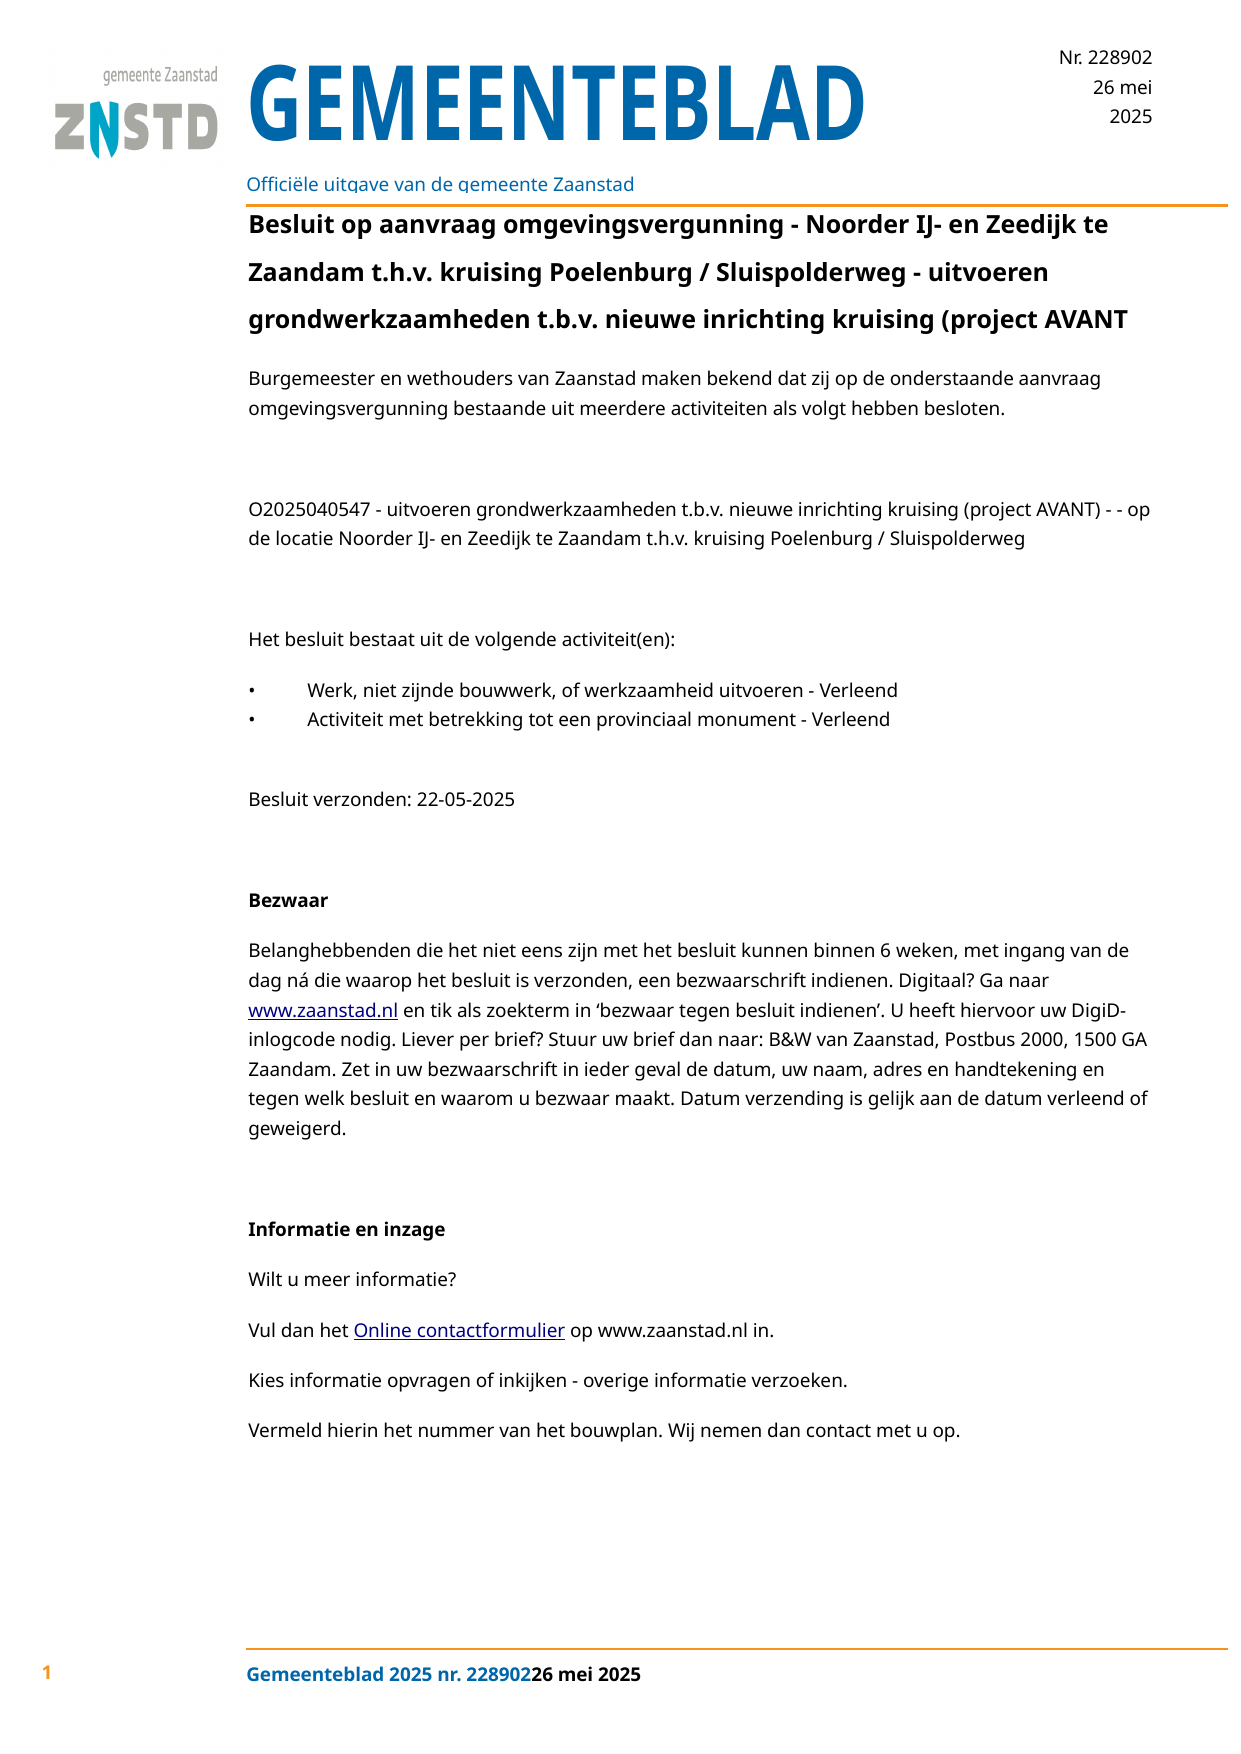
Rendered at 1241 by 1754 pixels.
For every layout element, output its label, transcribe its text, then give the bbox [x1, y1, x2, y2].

text Belanghebbenden die het niet eens zijn met het besluit kunnen binnen 6 weken, met ingang van de dag ná die waarop het besluit is verzonden, een bezwaarschrift indienen. Digitaal? Ga naar www.zaanstad.nl en tik als zoekterm in ‘bezwaar tegen besluit indienen’. U heeft hiervoor uw DigiD-inlogcode nodig. Liever per brief? Stuur uw brief dan naar: B&W van Zaanstad, Postbus 2000, 1500 GA Zaandam. Zet in uw bezwaarschrift in ieder geval de datum, uw naam, adres en handtekening en tegen welk besluit en waarom u bezwaar maakt. Datum verzending is gelijk aan de datum verleend of geweigerd. [248, 938, 1152, 1141]
text O2025040547 - uitvoeren grondwerkzaamheden t.b.v. nieuwe inrichting kruising (project AVANT) - - op de locatie Noorder IJ- en Zeedijk te Zaandam t.h.v. kruising Poelenburg / Sluispolderweg [248, 496, 1152, 551]
text Besluit op aanvraag omgevingsvergunning - Noorder IJ- en Zeedijk te Zaandam t.h.v. kruising Poelenburg / Sluispolderweg - uitvoeren grondwerkzaamheden t.b.v. nieuwe inrichting kruising (project AVANT [248, 207, 1152, 336]
text Besluit verzonden: 22-05-2025 [248, 786, 1152, 812]
text Bezwaar [248, 887, 1152, 913]
picture [41, 47, 231, 172]
text Vul dan het Online contactformulier op www.zaanstad.nl in. [248, 1317, 1152, 1342]
text Kies informatie opvragen of inkijken - overige informatie verzoeken. [248, 1367, 1152, 1393]
text Vermeld hierin het nummer van het bouwplan. Wij nemen dan contact met u op. [248, 1418, 1152, 1443]
list Werk, niet zijnde bouwwerk, of werkzaamheid uitvoeren - Verleend [248, 677, 1152, 702]
text Wilt u meer informatie? [248, 1266, 1152, 1292]
text Het besluit bestaat uit de volgende activiteit(en): [248, 626, 1152, 652]
text Informatie en inzage [248, 1216, 1152, 1242]
text Burgemeester en wethouders van Zaanstad maken bekend dat zij op de onderstaande aanvraag omgevingsvergunning bestaande uit meerdere activiteiten als volgt hebben besloten. [248, 366, 1152, 421]
list Activiteit met betrekking tot een provinciaal monument - Verleend [248, 706, 1152, 732]
